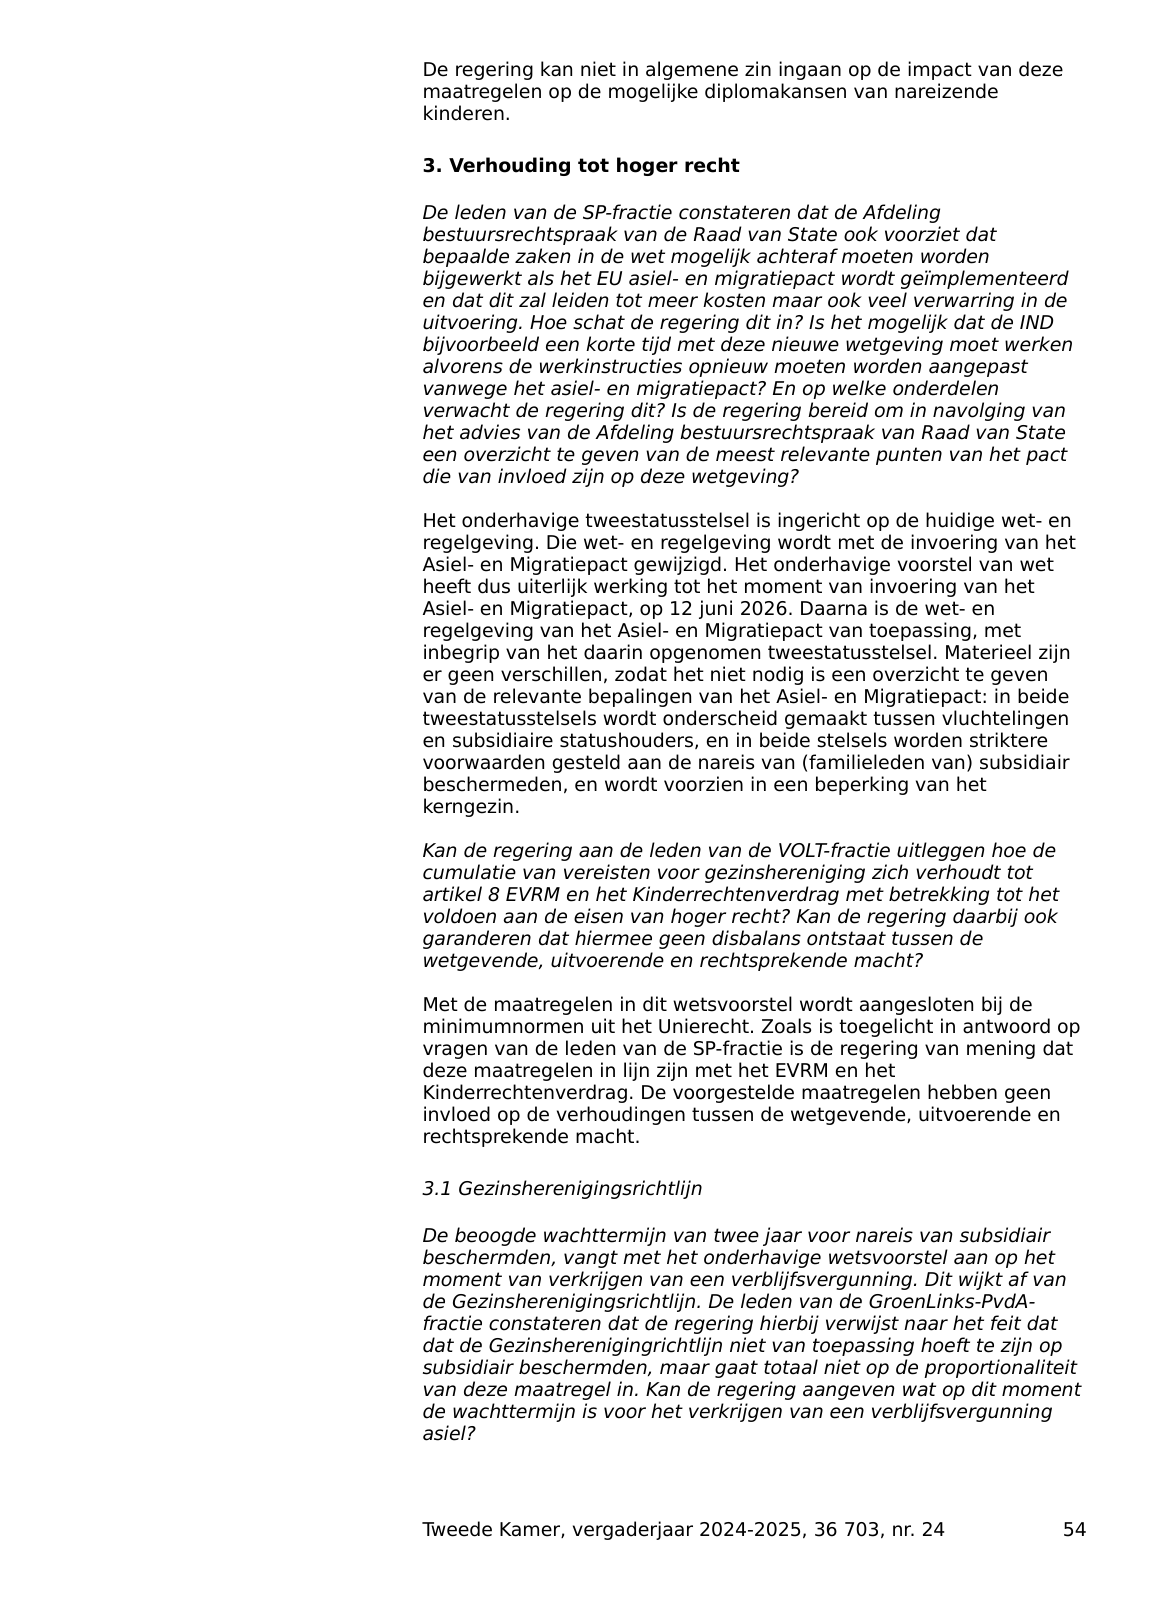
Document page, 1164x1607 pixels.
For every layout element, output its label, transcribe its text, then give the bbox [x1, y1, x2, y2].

text Kan de regering aan de leden van de VOLT-fractie uitleggen hoe de cumulatie van vereisten voor gezinshereniging zich verhoudt tot artikel 8 EVRM en het Kinderrechtenverdrag met betrekking tot het voldoen aan de eisen van hoger recht? Kan de regering daarbij ook garanderen dat hiermee geen disbalans ontstaat tussen de wetgevende, uitvoerende en rechtsprekende macht? [422, 840, 1087, 972]
text De beoogde wachttermijn van twee jaar voor nareis van subsidiair beschermden, vangt met het onderhavige wetsvoorstel aan op het moment van verkrijgen van een verblijfsvergunning. Dit wijkt af van de Gezinsherenigingsrichtlijn. De leden van de GroenLinks-PvdA-fractie constateren dat de regering hierbij verwijst naar het feit dat dat de Gezinsherenigingrichtlijn niet van toepassing hoeft te zijn op subsidiair beschermden, maar gaat totaal niet op de proportionaliteit van deze maatregel in. Kan de regering aangeven wat op dit moment de wachttermijn is voor het verkrijgen van een verblijfsvergunning asiel? [422, 1225, 1087, 1444]
subtitle 3. Verhouding tot hoger recht [422, 155, 1087, 177]
text Met de maatregelen in dit wetsvoorstel wordt aangesloten bij de minimumnormen uit het Unierecht. Zoals is toegelicht in antwoord op vragen van de leden van de SP-fractie is de regering van mening dat deze maatregelen in lijn zijn met het EVRM en het Kinderrechtenverdrag. De voorgestelde maatregelen hebben geen invloed op de verhoudingen tussen de wetgevende, uitvoerende en rechtsprekende macht. [422, 994, 1087, 1148]
text De leden van de SP-fractie constateren dat de Afdeling bestuursrechtspraak van de Raad van State ook voorziet dat bepaalde zaken in de wet mogelijk achteraf moeten worden bijgewerkt als het EU asiel- en migratiepact wordt geïmplementeerd en dat dit zal leiden tot meer kosten maar ook veel verwarring in de uitvoering. Hoe schat de regering dit in? Is het mogelijk dat de IND bijvoorbeeld een korte tijd met deze nieuwe wetgeving moet werken alvorens de werkinstructies opnieuw moeten worden aangepast vanwege het asiel- en migratiepact? En op welke onderdelen verwacht de regering dit? Is de regering bereid om in navolging van het advies van de Afdeling bestuursrechtspraak van Raad van State een overzicht te geven van de meest relevante punten van het pact die van invloed zijn op deze wetgeving? [422, 202, 1087, 488]
text De regering kan niet in algemene zin ingaan op de impact van deze maatregelen op de mogelijke diplomakansen van nareizende kinderen. [422, 59, 1087, 125]
text Het onderhavige tweestatusstelsel is ingericht op de huidige wet- en regelgeving. Die wet- en regelgeving wordt met de invoering van het Asiel- en Migratiepact gewijzigd. Het onderhavige voorstel van wet heeft dus uiterlijk werking tot het moment van invoering van het Asiel- en Migratiepact, op 12 juni 2026. Daarna is de wet- en regelgeving van het Asiel- en Migratiepact van toepassing, met inbegrip van het daarin opgenomen tweestatusstelsel. Materieel zijn er geen verschillen, zodat het niet nodig is een overzicht te geven van de relevante bepalingen van het Asiel- en Migratiepact: in beide tweestatusstelsels wordt onderscheid gemaakt tussen vluchtelingen en subsidiaire statushouders, en in beide stelsels worden striktere voorwaarden gesteld aan de nareis van (familieleden van) subsidiair beschermeden, en wordt voorzien in een beperking van het kerngezin. [422, 510, 1087, 818]
subtitle 3.1 Gezinsherenigingsrichtlijn [422, 1178, 1087, 1200]
